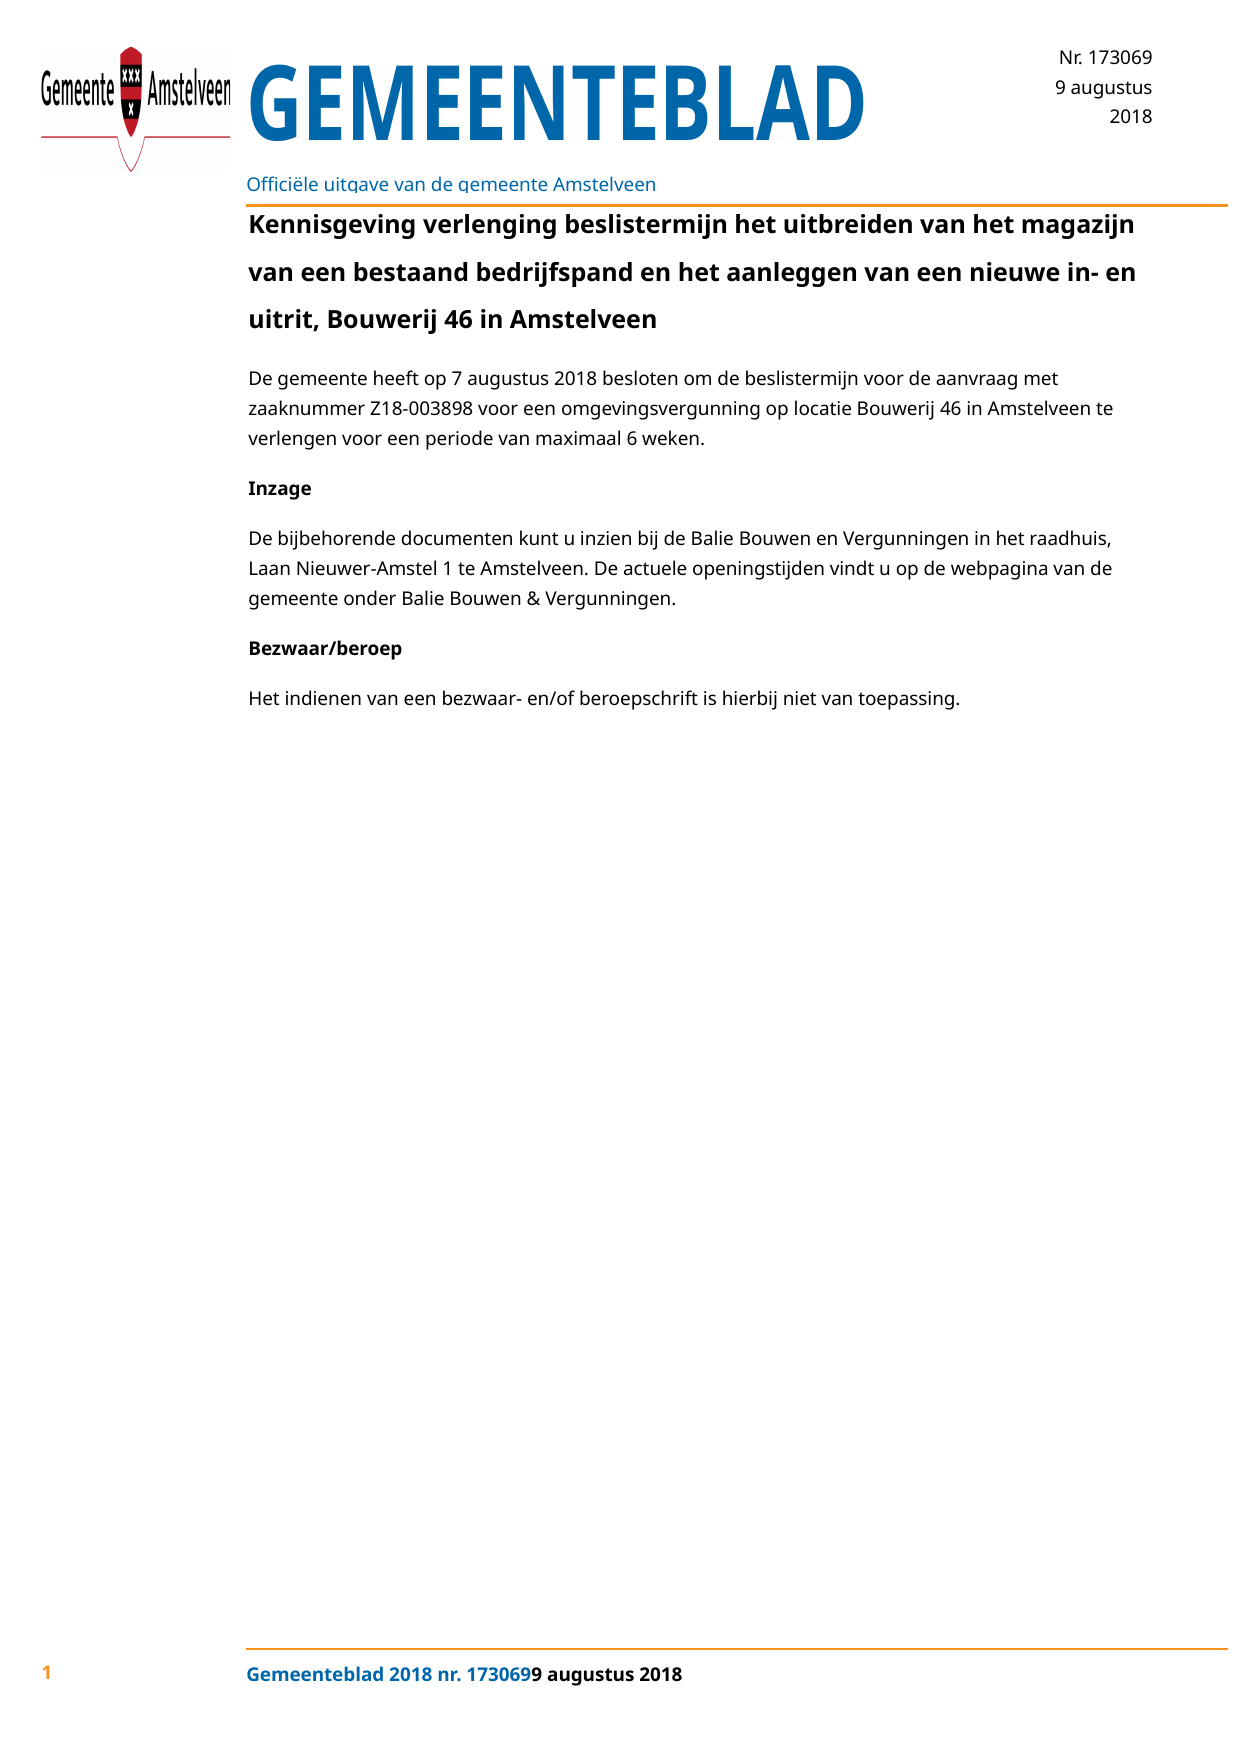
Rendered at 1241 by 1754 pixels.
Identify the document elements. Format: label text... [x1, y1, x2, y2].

text De gemeente heeft op 7 augustus 2018 besloten om de beslistermijn voor de aanvraag met zaaknummer Z18-003898 voor een omgevingsvergunning op locatie Bouwerij 46 in Amstelveen te verlengen voor een periode van maximaal 6 weken. [248, 366, 1152, 450]
text Het indienen van een bezwaar- en/of beroepschrift is hierbij niet van toepassing. [248, 686, 1152, 711]
text Inzage [248, 475, 1152, 501]
text Kennisgeving verlenging beslistermijn het uitbreiden van het magazijn van een bestaand bedrijfspand en het aanleggen van een nieuwe in- en uitrit, Bouwerij 46 in Amstelveen [248, 207, 1152, 336]
text De bijbehorende documenten kunt u inzien bij de Balie Bouwen en Vergunningen in het raadhuis, Laan Nieuwer-Amstel 1 te Amstelveen. De actuele openingstijden vindt u op de webpagina van de gemeente onder Balie Bouwen & Vergunningen. [248, 526, 1152, 610]
picture [41, 47, 231, 172]
text Bezwaar/beroep [248, 635, 1152, 661]
